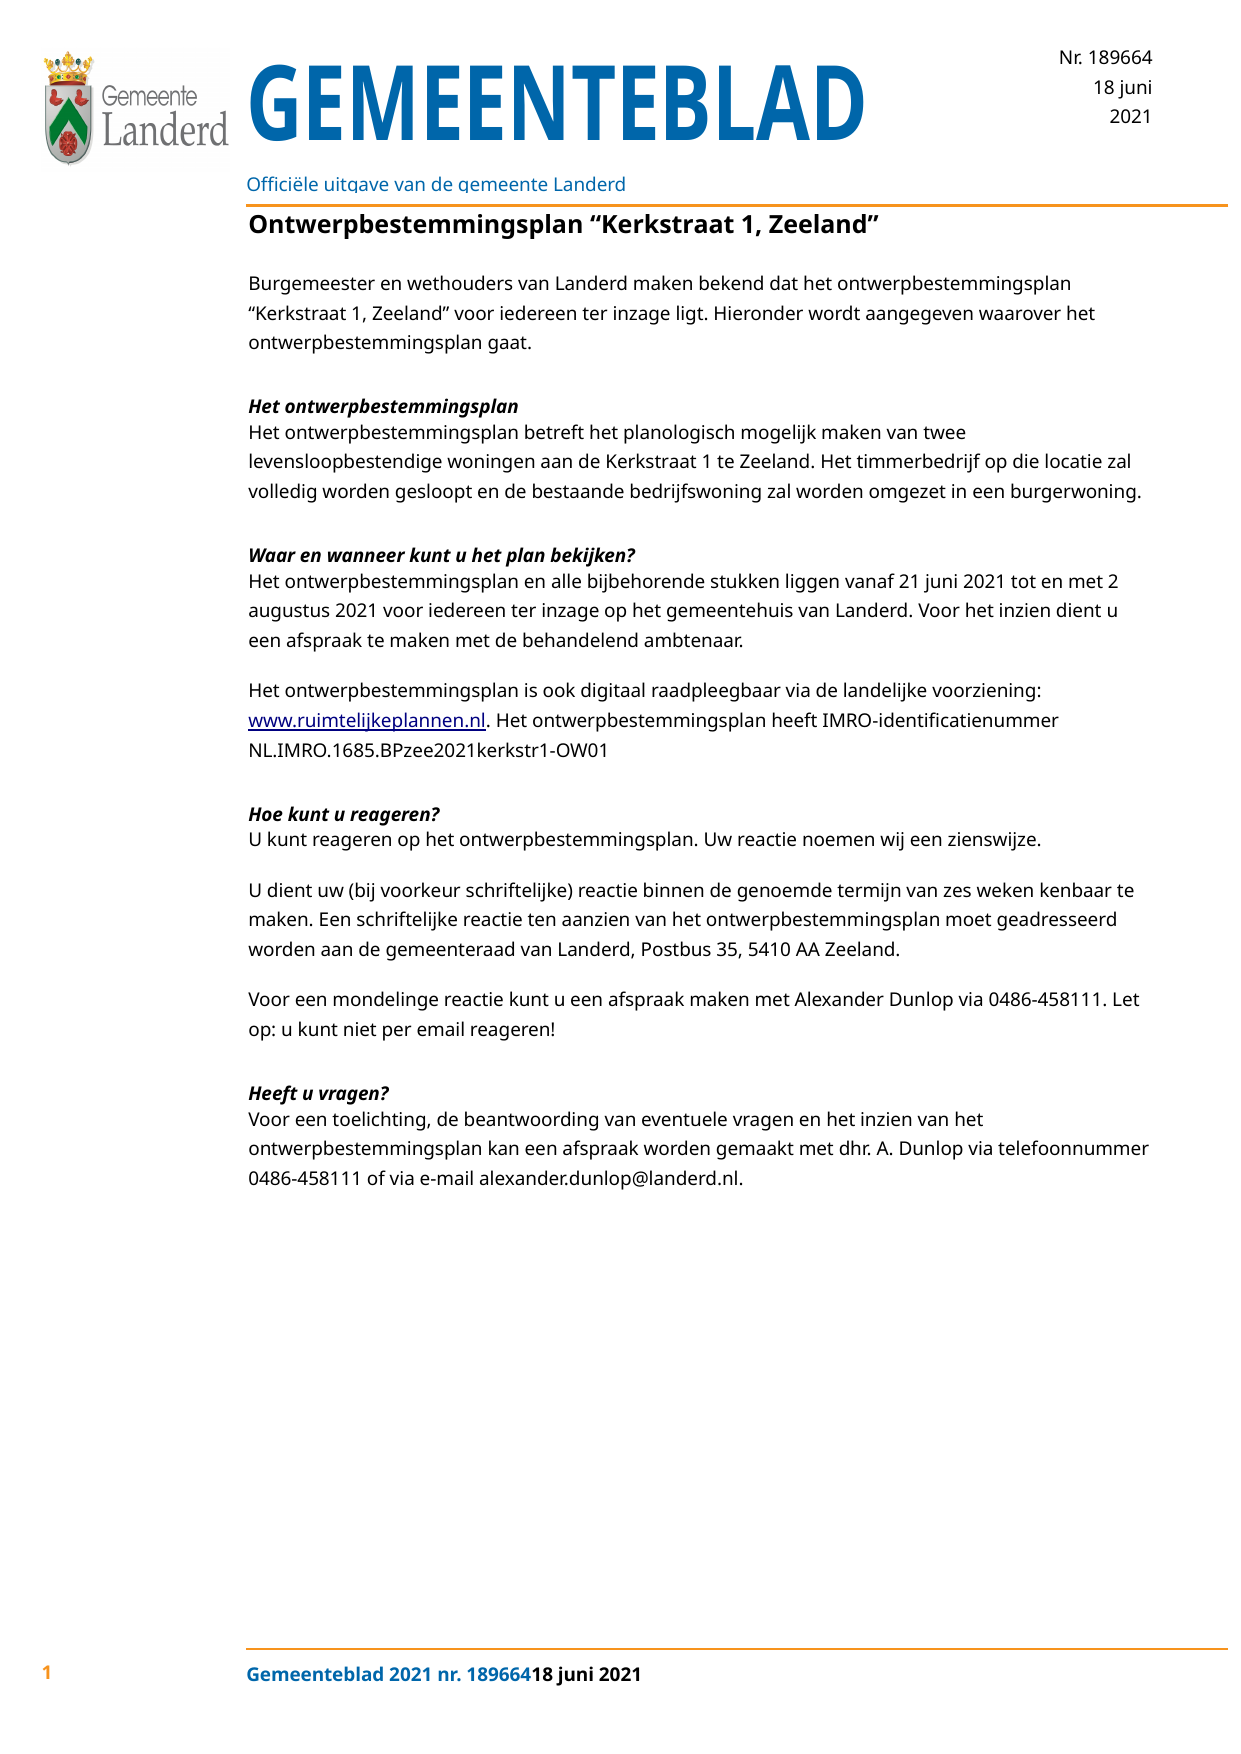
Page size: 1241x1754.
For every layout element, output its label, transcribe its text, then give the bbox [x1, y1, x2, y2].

text Voor een toelichting, de beantwoording van eventuele vragen en het inzien van het ontwerpbestemmingsplan kan een afspraak worden gemaakt met dhr. A. Dunlop via telefoonnummer 0486-458111 of via e-mail alexander.dunlop@landerd.nl. [248, 1106, 1152, 1191]
text U dient uw (bij voorkeur schriftelijke) reactie binnen de genoemde termijn van zes weken kenbaar te maken. Een schriftelijke reactie ten aanzien van het ontwerpbestemmingsplan moet geadresseerd worden aan de gemeenteraad van Landerd, Postbus 35, 5410 AA Zeeland. [248, 877, 1152, 962]
text Het ontwerpbestemmingsplan [248, 393, 1152, 419]
text Waar en wanneer kunt u het plan bekijken? [248, 542, 1152, 568]
text Heeft u vragen? [248, 1080, 1152, 1106]
text Het ontwerpbestemmingsplan en alle bijbehorende stukken liggen vanaf 21 juni 2021 tot en met 2 augustus 2021 voor iedereen ter inzage op het gemeentehuis van Landerd. Voor het inzien dient u een afspraak te maken met de behandelend ambtenaar. [248, 568, 1152, 653]
text Het ontwerpbestemmingsplan is ook digitaal raadpleegbaar via de landelijke voorziening: www.ruimtelijkeplannen.nl. Het ontwerpbestemmingsplan heeft IMRO-identificatienummer NL.IMRO.1685.BPzee2021kerkstr1-OW01 [248, 678, 1152, 762]
picture [41, 47, 231, 172]
text Burgemeester en wethouders van Landerd maken bekend dat het ontwerpbestemmingsplan “Kerkstraat 1, Zeeland” voor iedereen ter inzage ligt. Hieronder wordt aangegeven waarover het ontwerpbestemmingsplan gaat. [248, 270, 1152, 355]
text Voor een mondelinge reactie kunt u een afspraak maken met Alexander Dunlop via 0486-458111. Let op: u kunt niet per email reageren! [248, 986, 1152, 1042]
text Hoe kunt u reageren? [248, 801, 1152, 826]
text U kunt reageren op het ontwerpbestemmingsplan. Uw reactie noemen wij een zienswijze. [248, 826, 1152, 852]
text Het ontwerpbestemmingsplan betreft het planologisch mogelijk maken van twee levensloopbestendige woningen aan de Kerkstraat 1 te Zeeland. Het timmerbedrijf op die locatie zal volledig worden gesloopt en de bestaande bedrijfswoning zal worden omgezet in een burgerwoning. [248, 419, 1152, 504]
text Ontwerpbestemmingsplan “Kerkstraat 1, Zeeland” [248, 207, 1152, 241]
